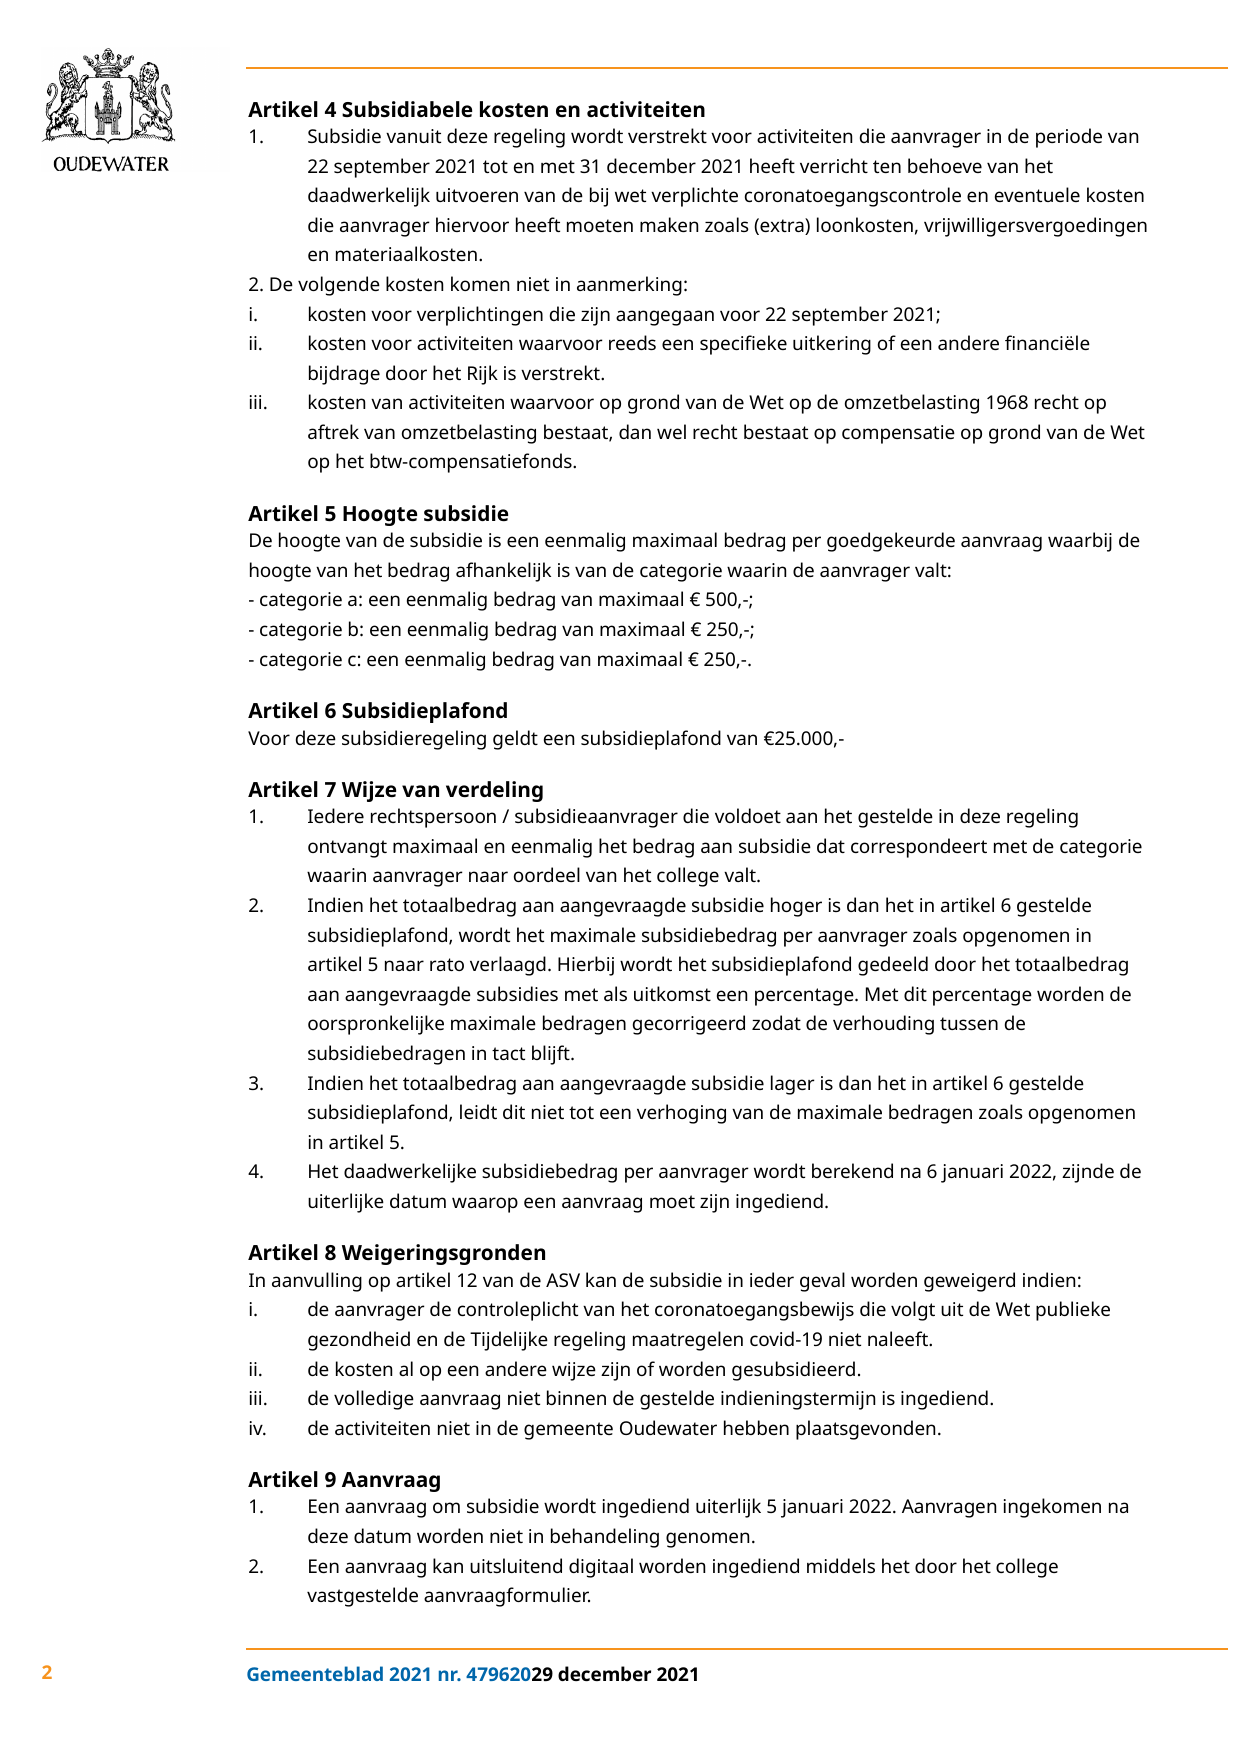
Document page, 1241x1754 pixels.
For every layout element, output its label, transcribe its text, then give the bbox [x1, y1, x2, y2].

list kosten voor verplichtingen die zijn aangegaan voor 22 september 2021; [248, 301, 1152, 326]
list Een aanvraag kan uitsluitend digitaal worden ingediend middels het door het college vastgestelde aanvraagformulier. [248, 1553, 1152, 1608]
text Artikel 7 Wijze van verdeling [248, 775, 1152, 803]
text Artikel 6 Subsidieplafond [248, 696, 1152, 725]
text De hoogte van de subsidie is een eenmalig maximaal bedrag per goedgekeurde aanvraag waarbij de hoogte van het bedrag afhankelijk is van de categorie waarin de aanvrager valt: [248, 527, 1152, 583]
list de volledige aanvraag niet binnen de gestelde indieningstermijn is ingediend. [248, 1385, 1152, 1411]
list Het daadwerkelijke subsidiebedrag per aanvrager wordt berekend na 6 januari 2022, zijnde de uiterlijke datum waarop een aanvraag moet zijn ingediend. [248, 1158, 1152, 1214]
list Subsidie vanuit deze regeling wordt verstrekt voor activiteiten die aanvrager in de periode van 22 september 2021 tot en met 31 december 2021 heeft verricht ten behoeve van het daadwerkelijk uitvoeren van de bij wet verplichte coronatoegangscontrole en eventuele kosten die aanvrager hiervoor heeft moeten maken zoals (extra) loonkosten, vrijwilligersvergoedingen en materiaalkosten. [248, 123, 1152, 267]
list Een aanvraag om subsidie wordt ingediend uiterlijk 5 januari 2022. Aanvragen ingekomen na deze datum worden niet in behandeling genomen. [248, 1494, 1152, 1549]
text 2. De volgende kosten komen niet in aanmerking: [248, 271, 1152, 297]
text Voor deze subsidieregeling geldt een subsidieplafond van €25.000,- [248, 725, 1152, 750]
text Artikel 8 Weigeringsgronden [248, 1238, 1152, 1267]
list kosten van activiteiten waarvoor op grond van de Wet op de omzetbelasting 1968 recht op aftrek van omzetbelasting bestaat, dan wel recht bestaat op compensatie op grond van de Wet op het btw-compensatiefonds. [248, 389, 1152, 474]
list Indien het totaalbedrag aan aangevraagde subsidie lager is dan het in artikel 6 gestelde subsidieplafond, leidt dit niet tot een verhoging van de maximale bedragen zoals opgenomen in artikel 5. [248, 1070, 1152, 1155]
list de aanvrager de controleplicht van het coronatoegangsbewijs die volgt uit de Wet publieke gezondheid en de Tijdelijke regeling maatregelen covid-19 niet naleeft. [248, 1297, 1152, 1352]
text Artikel 9 Aanvraag [248, 1465, 1152, 1494]
list Indien het totaalbedrag aan aangevraagde subsidie hoger is dan het in artikel 6 gestelde subsidieplafond, wordt het maximale subsidiebedrag per aanvrager zoals opgenomen in artikel 5 naar rato verlaagd. Hierbij wordt het subsidieplafond gedeeld door het totaalbedrag aan aangevraagde subsidies met als uitkomst een percentage. Met dit percentage worden de oorspronkelijke maximale bedragen gecorrigeerd zodat de verhouding tussen de subsidiebedragen in tact blijft. [248, 892, 1152, 1066]
text - categorie c: een eenmalig bedrag van maximaal € 250,-. [248, 646, 1152, 672]
picture [41, 47, 231, 172]
text Artikel 4 Subsidiabele kosten en activiteiten [248, 95, 1152, 123]
text Artikel 5 Hoogte subsidie [248, 499, 1152, 527]
text - categorie b: een eenmalig bedrag van maximaal € 250,-; [248, 616, 1152, 642]
list de activiteiten niet in de gemeente Oudewater hebben plaatsgevonden. [248, 1415, 1152, 1441]
list de kosten al op een andere wijze zijn of worden gesubsidieerd. [248, 1356, 1152, 1381]
list kosten voor activiteiten waarvoor reeds een specifieke uitkering of een andere financiële bijdrage door het Rijk is verstrekt. [248, 330, 1152, 386]
list Iedere rechtspersoon / subsidieaanvrager die voldoet aan het gestelde in deze regeling ontvangt maximaal en eenmalig het bedrag aan subsidie dat correspondeert met de categorie waarin aanvrager naar oordeel van het college valt. [248, 803, 1152, 888]
text - categorie a: een eenmalig bedrag van maximaal € 500,-; [248, 587, 1152, 612]
text In aanvulling op artikel 12 van de ASV kan de subsidie in ieder geval worden geweigerd indien: [248, 1267, 1152, 1293]
